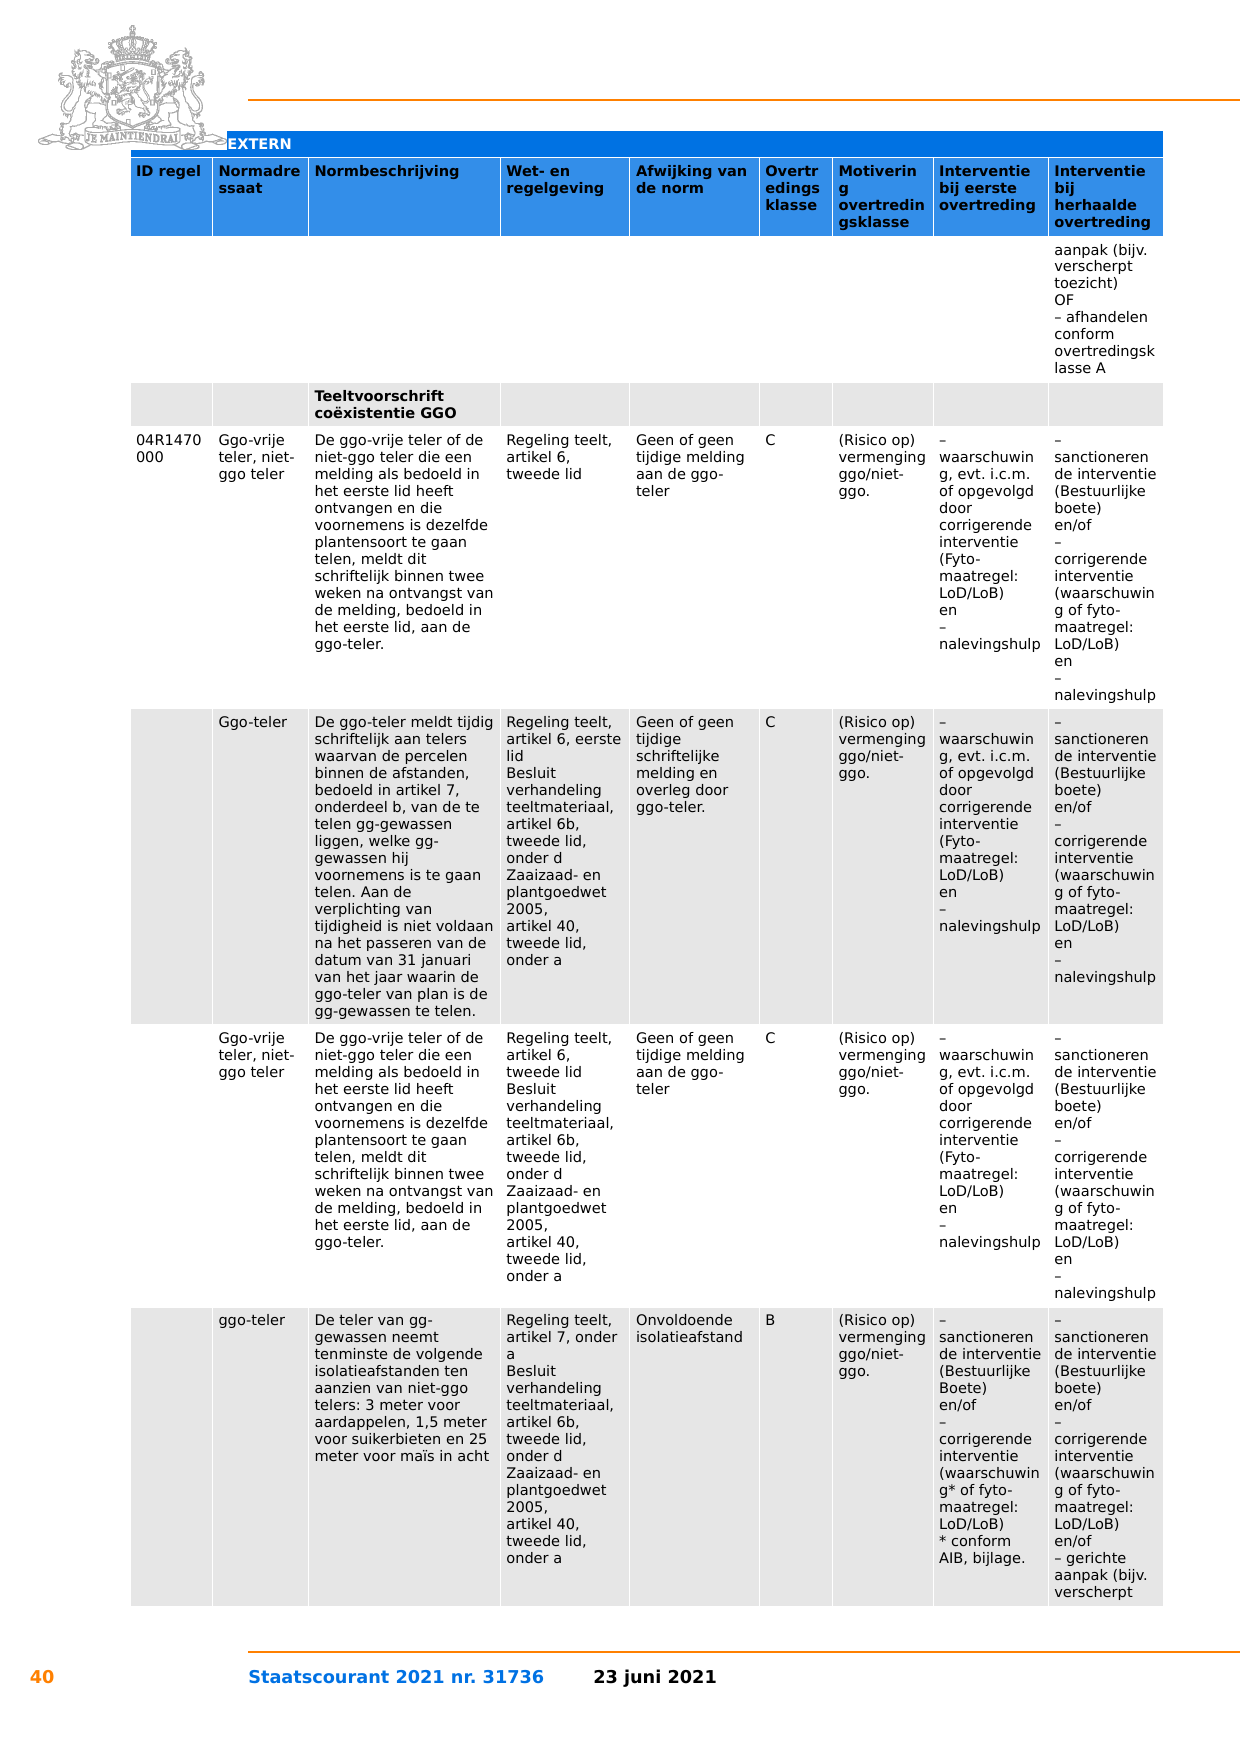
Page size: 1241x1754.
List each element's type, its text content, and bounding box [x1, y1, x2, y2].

table_cell Afwijking van de norm [630, 158, 759, 236]
table_cell Interventie bij herhaalde overtreding [1049, 158, 1163, 236]
table_cell De ggo-vrije teler of de niet-ggo teler die een melding als bedoeld in het eerste lid heeft ontvangen en die voornemens is dezelfde plantensoort te gaan telen, meldt dit schriftelijk binnen twee weken na ontvangst van de melding, bedoeld in het eerste lid, aan de ggo-teler. [309, 1025, 500, 1306]
table_cell [131, 1025, 212, 1306]
table_cell De ggo-teler meldt tijdig schriftelijk aan telers waarvan de percelen binnen de afstanden, bedoeld in artikel 7, onderdeel b, van de te telen gg-gewassen liggen, welke gg-gewassen hij voornemens is te gaan telen. Aan de verplichting van tijdigheid is niet voldaan na het passeren van de datum van 31 januari van het jaar waarin de ggo-teler van plan is de gg-gewassen te telen. [309, 709, 500, 1024]
table_cell C [760, 1025, 832, 1306]
table_cell Normadressaat [213, 158, 308, 236]
table_cell De ggo-vrije teler of de niet-ggo teler die een melding als bedoeld in het eerste lid heeft ontvangen en die voornemens is dezelfde plantensoort te gaan telen, meldt dit schriftelijk binnen twee weken na ontvangst van de melding, bedoeld in het eerste lid, aan de ggo-teler. [309, 427, 500, 708]
table_header EXTERN [131, 131, 1163, 157]
table_cell Wet- en regelgeving [501, 158, 629, 236]
table_cell De teler van gg-gewassen neemt tenminste de volgende isolatieafstanden ten aanzien van niet-ggo telers: 3 meter voor aardappelen, 1,5 meter voor suikerbieten en 25 meter voor maïs in acht [309, 1308, 500, 1606]
table_cell Geen of geen tijdige melding aan de ggo-teler [630, 1025, 759, 1306]
table_cell – sanctionerende interventie (Bestuurlijke boete) en/of – corrigerende interventie (waarschuwing of fyto-maatregel: LoD/LoB) en – nalevingshulp [1049, 427, 1163, 708]
table_cell 04R1470000 [131, 427, 212, 708]
table_cell (Risico op) vermenging ggo/niet-ggo. [833, 427, 933, 708]
table_cell (Risico op) vermenging ggo/niet-ggo. [833, 709, 933, 1024]
table_cell Regeling teelt, artikel 6, eerste lid Besluit verhandeling teeltmateriaal, artikel 6b, tweede lid, onder d Zaaizaad- en plantgoedwet 2005, artikel 40, tweede lid, onder a [501, 709, 629, 1024]
table_cell – sanctionerende interventie (Bestuurlijke boete) en/of – corrigerende interventie (waarschuwing of fyto-maatregel: LoD/LoB) en – nalevingshulp [1049, 1025, 1163, 1306]
table_cell – sanctionerende interventie (Bestuurlijke Boete) en/of – corrigerende interventie (waarschuwing* of fyto-maatregel: LoD/LoB) * conform AIB, bijlage. [934, 1308, 1048, 1606]
table_cell Geen of geen tijdige melding aan de ggo-teler [630, 427, 759, 708]
table_cell [213, 237, 308, 382]
table_cell Onvoldoende isolatieafstand [630, 1308, 759, 1606]
table_cell [833, 383, 933, 426]
table_cell Ggo-teler [213, 709, 308, 1024]
table_cell [934, 383, 1048, 426]
table_cell (Risico op) vermenging ggo/niet-ggo. [833, 1025, 933, 1306]
table_cell Teeltvoorschrift coëxistentie GGO [309, 383, 500, 426]
table_cell [131, 709, 212, 1024]
table_cell [630, 237, 759, 382]
table_cell – waarschuwing, evt. i.c.m. of opgevolgd door corrigerende interventie (Fyto-maatregel: LoD/LoB) en – nalevingshulp [934, 1025, 1048, 1306]
table_cell [1049, 383, 1163, 426]
table_cell [501, 383, 629, 426]
table_cell B [760, 1308, 832, 1606]
table_cell [309, 237, 500, 382]
table_cell [833, 237, 933, 382]
table_cell [934, 237, 1048, 382]
table_cell Regeling teelt, artikel 7, onder a Besluit verhandeling teeltmateriaal, artikel 6b, tweede lid, onder d Zaaizaad- en plantgoedwet 2005, artikel 40, tweede lid, onder a [501, 1308, 629, 1606]
table_cell Motivering overtredingsklasse [833, 158, 933, 236]
table_cell Normbeschrijving [309, 158, 500, 236]
table_cell Interventie bij eerste overtreding [934, 158, 1048, 236]
table_cell – waarschuwing, evt. i.c.m. of opgevolgd door corrigerende interventie (Fyto-maatregel: LoD/LoB) en – nalevingshulp [934, 709, 1048, 1024]
table_cell [760, 383, 832, 426]
table_cell Regeling teelt, artikel 6, tweede lid Besluit verhandeling teeltmateriaal, artikel 6b, tweede lid, onder d Zaaizaad- en plantgoedwet 2005, artikel 40, tweede lid, onder a [501, 1025, 629, 1306]
table_cell [131, 237, 212, 382]
table_cell [213, 383, 308, 426]
table_cell Overtredingsklasse [760, 158, 832, 236]
table_cell aanpak (bijv. verscherpt toezicht) OF – afhandelen conform overtredingsklasse A [1049, 237, 1163, 382]
table_cell [630, 383, 759, 426]
table_cell Ggo-vrije teler, niet-ggo teler [213, 1025, 308, 1306]
table_cell – sanctionerende interventie (Bestuurlijke boete) en/of – corrigerende interventie (waarschuwing of fyto-maatregel: LoD/LoB) en/of – gerichte aanpak (bijv. verscherpt [1049, 1308, 1163, 1606]
table_cell Ggo-vrije teler, niet-ggo teler [213, 427, 308, 708]
table_cell C [760, 427, 832, 708]
table_cell Geen of geen tijdige schriftelijke melding en overleg door ggo-teler. [630, 709, 759, 1024]
table_cell [131, 1308, 212, 1606]
table_cell C [760, 709, 832, 1024]
table_cell [131, 383, 212, 426]
table_cell [760, 237, 832, 382]
table_cell ggo-teler [213, 1308, 308, 1606]
table_cell ID regel [131, 158, 212, 236]
picture [38, 25, 227, 150]
table_cell – sanctionerende interventie (Bestuurlijke boete) en/of – corrigerende interventie (waarschuwing of fyto-maatregel: LoD/LoB) en – nalevingshulp [1049, 709, 1163, 1024]
table_cell – waarschuwing, evt. i.c.m. of opgevolgd door corrigerende interventie (Fyto-maatregel: LoD/LoB) en – nalevingshulp [934, 427, 1048, 708]
table_cell Regeling teelt, artikel 6, tweede lid [501, 427, 629, 708]
table_cell (Risico op) vermenging ggo/niet-ggo. [833, 1308, 933, 1606]
table_cell [501, 237, 629, 382]
